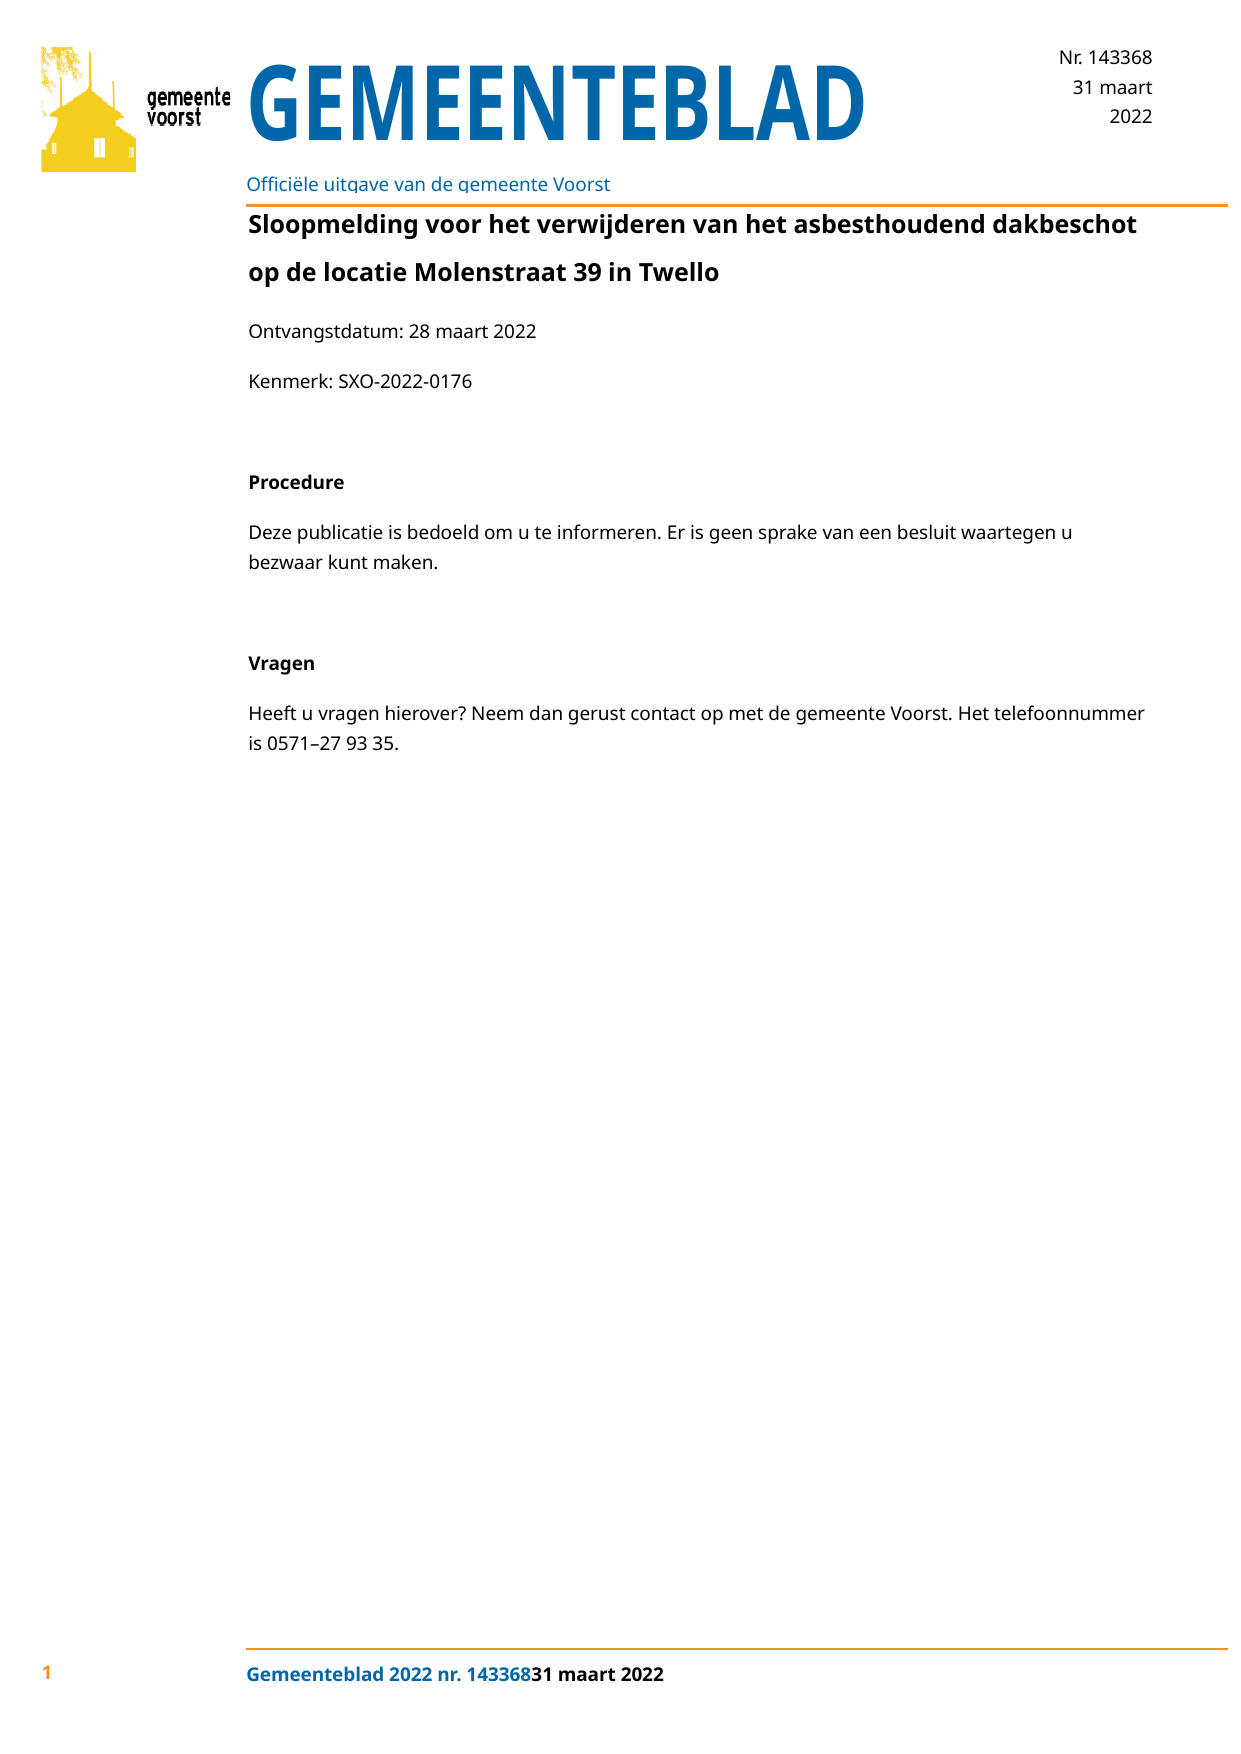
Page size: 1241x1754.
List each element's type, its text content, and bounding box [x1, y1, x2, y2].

text Vragen [248, 650, 1152, 676]
text Procedure [248, 469, 1152, 495]
text Heeft u vragen hierover? Neem dan gerust contact op met de gemeente Voorst. Het telefoonnummer is 0571–27 93 35. [248, 700, 1152, 756]
text Kenmerk: SXO-2022-0176 [248, 368, 1152, 394]
picture [41, 47, 231, 172]
text Sloopmelding voor het verwijderen van het asbesthoudend dakbeschot op de locatie Molenstraat 39 in Twello [248, 207, 1152, 288]
text Ontvangstdatum: 28 maart 2022 [248, 318, 1152, 344]
text Deze publicatie is bedoeld om u te informeren. Er is geen sprake van een besluit waartegen u bezwaar kunt maken. [248, 519, 1152, 575]
